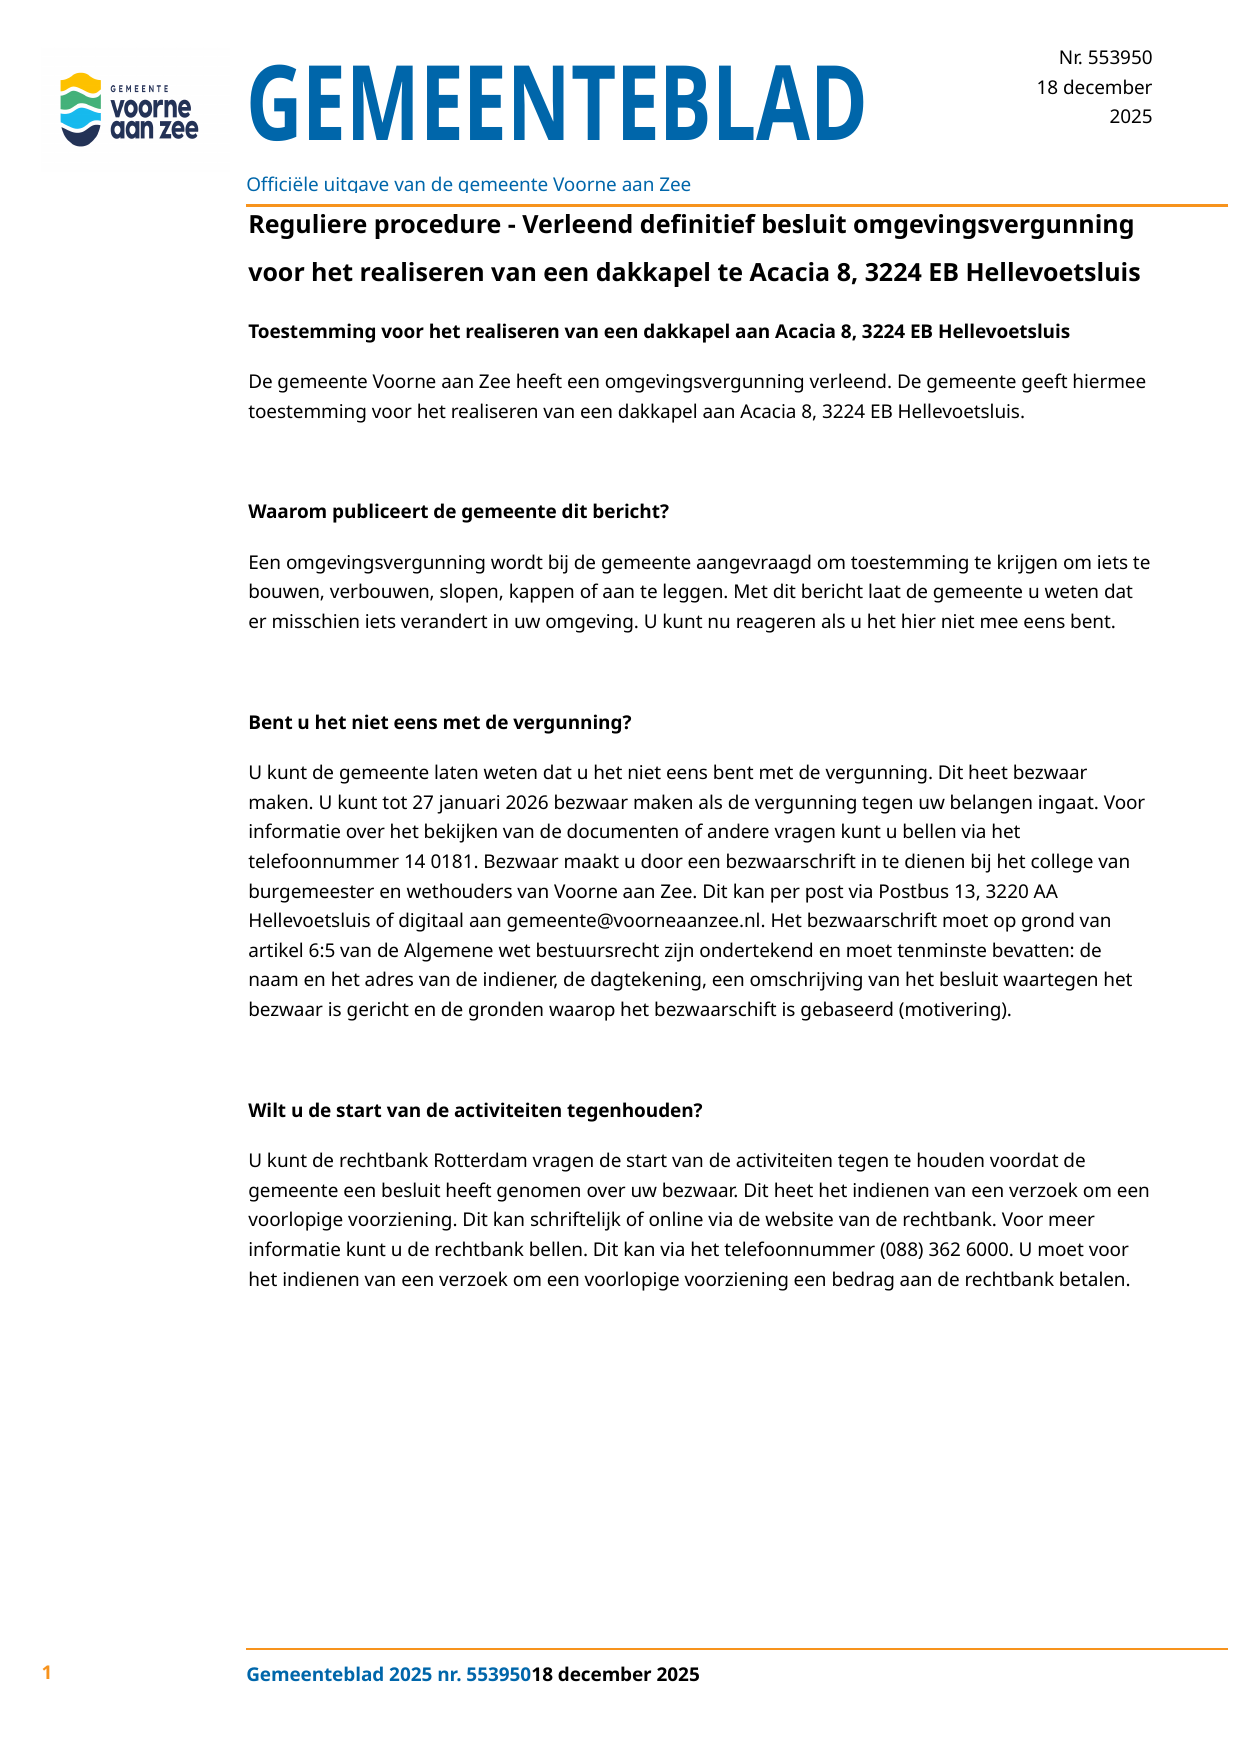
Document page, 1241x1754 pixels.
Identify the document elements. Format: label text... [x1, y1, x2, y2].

text Reguliere procedure - Verleend definitief besluit omgevingsvergunning voor het realiseren van een dakkapel te Acacia 8, 3224 EB Hellevoetsluis [248, 207, 1152, 288]
text U kunt de gemeente laten weten dat u het niet eens bent met de vergunning. Dit heet bezwaar maken. U kunt tot 27 januari 2026 bezwaar maken als de vergunning tegen uw belangen ingaat. Voor informatie over het bekijken van de documenten of andere vragen kunt u bellen via het telefoonnummer 14 0181. Bezwaar maakt u door een bezwaarschrift in te dienen bij het college van burgemeester en wethouders van Voorne aan Zee. Dit kan per post via Postbus 13, 3220 AA Hellevoetsluis of digitaal aan gemeente@voorneaanzee.nl. Het bezwaarschrift moet op grond van artikel 6:5 van de Algemene wet bestuursrecht zijn ondertekend en moet tenminste bevatten: de naam en het adres van de indiener, de dagtekening, een omschrijving van het besluit waartegen het bezwaar is gericht en de gronden waarop het bezwaarschift is gebaseerd (motivering). [248, 759, 1152, 1022]
text De gemeente Voorne aan Zee heeft een omgevingsvergunning verleend. De gemeente geeft hiermee toestemming voor het realiseren van een dakkapel aan Acacia 8, 3224 EB Hellevoetsluis. [248, 368, 1152, 424]
text Wilt u de start van de activiteiten tegenhouden? [248, 1097, 1152, 1123]
text U kunt de rechtbank Rotterdam vragen de start van de activiteiten tegen te houden voordat de gemeente een besluit heeft genomen over uw bezwaar. Dit heet het indienen van een verzoek om een voorlopige voorziening. Dit kan schriftelijk of online via de website van de rechtbank. Voor meer informatie kunt u de rechtbank bellen. Dit kan via het telefoonnummer (088) 362 6000. U moet voor het indienen van een verzoek om een voorlopige voorziening een bedrag aan de rechtbank betalen. [248, 1147, 1152, 1292]
text Toestemming voor het realiseren van een dakkapel aan Acacia 8, 3224 EB Hellevoetsluis [248, 318, 1152, 344]
text Waarom publiceert de gemeente dit bericht? [248, 499, 1152, 524]
text Bent u het niet eens met de vergunning? [248, 709, 1152, 735]
text Een omgevingsvergunning wordt bij de gemeente aangevraagd om toestemming te krijgen om iets te bouwen, verbouwen, slopen, kappen of aan te leggen. Met dit bericht laat de gemeente u weten dat er misschien iets verandert in uw omgeving. U kunt nu reageren als u het hier niet mee eens bent. [248, 549, 1152, 634]
picture [41, 47, 231, 172]
